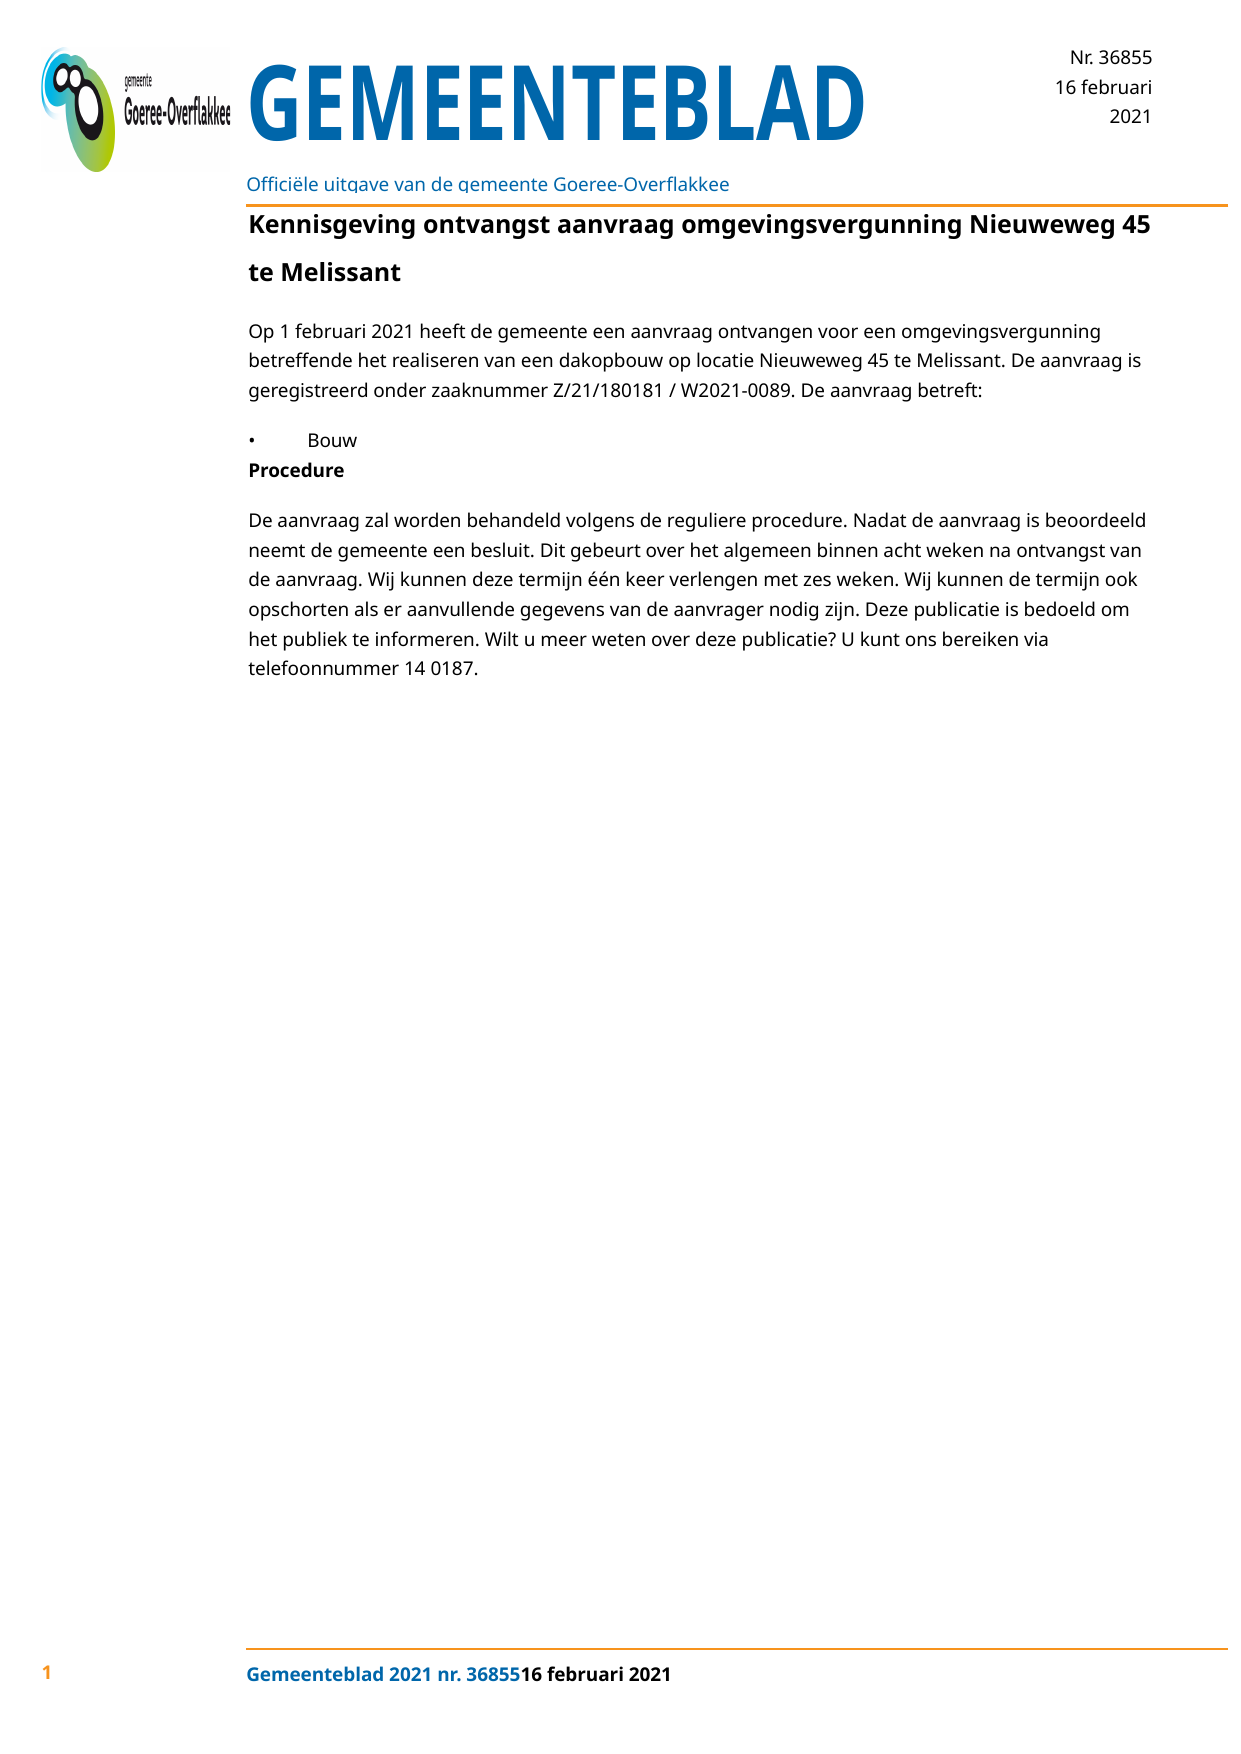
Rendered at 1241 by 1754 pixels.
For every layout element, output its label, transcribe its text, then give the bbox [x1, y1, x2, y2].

list Bouw [248, 427, 1152, 453]
text De aanvraag zal worden behandeld volgens de reguliere procedure. Nadat de aanvraag is beoordeeld neemt de gemeente een besluit. Dit gebeurt over het algemeen binnen acht weken na ontvangst van de aanvraag. Wij kunnen deze termijn één keer verlengen met zes weken. Wij kunnen de termijn ook opschorten als er aanvullende gegevens van de aanvrager nodig zijn. Deze publicatie is bedoeld om het publiek te informeren. Wilt u meer weten over deze publicatie? U kunt ons bereiken via telefoonnummer 14 0187. [248, 507, 1152, 681]
text Procedure [248, 457, 1152, 483]
text Kennisgeving ontvangst aanvraag omgevingsvergunning Nieuweweg 45 te Melissant [248, 207, 1152, 288]
picture [41, 47, 231, 172]
text Op 1 februari 2021 heeft de gemeente een aanvraag ontvangen voor een omgevingsvergunning betreffende het realiseren van een dakopbouw op locatie Nieuweweg 45 te Melissant. De aanvraag is geregistreerd onder zaaknummer Z/21/180181 / W2021-0089. De aanvraag betreft: [248, 318, 1152, 403]
